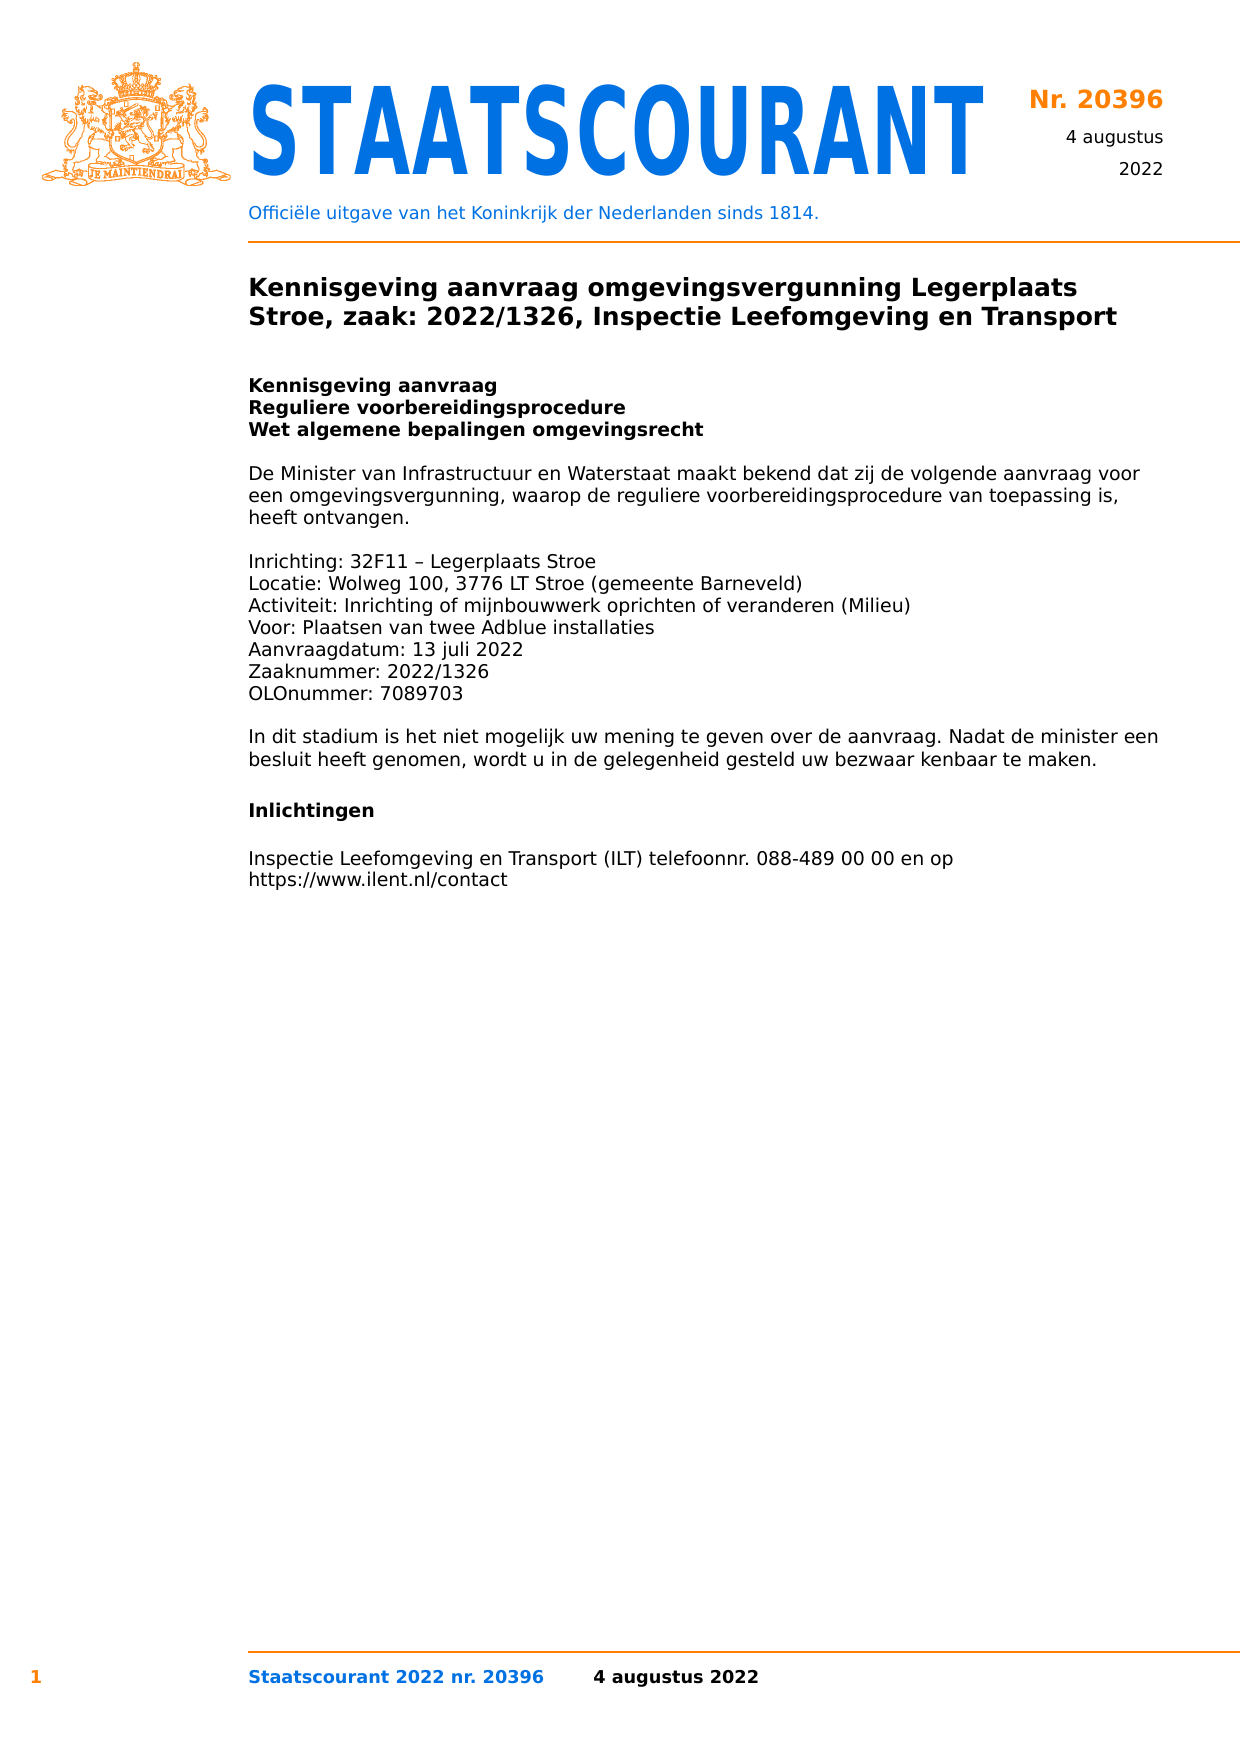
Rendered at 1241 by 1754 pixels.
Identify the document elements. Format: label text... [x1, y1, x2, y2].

text OLOnummer: 7089703 [248, 683, 1163, 704]
table_header Nr. 20396 [998, 62, 1240, 121]
table_cell 2022 [998, 153, 1240, 203]
subtitle Inlichtingen [248, 800, 1163, 822]
text Inspectie Leefomgeving en Transport (ILT) telefoonnr. 088-489 00 00 en op https://www.ilent.nl/contact [248, 847, 1163, 891]
table_cell 4 augustus [998, 121, 1240, 153]
text Kennisgeving aanvraag [248, 375, 1163, 397]
text Wet algemene bepalingen omgevingsrecht [248, 419, 1163, 441]
text Zaaknummer: 2022/1326 [248, 661, 1163, 683]
subtitle Kennisgeving aanvraag omgevingsvergunning Legerplaats Stroe, zaak: 2022/1326, Inspectie Leefomgeving en Transport [248, 273, 1163, 331]
text Activiteit: Inrichting of mijnbouwwerk oprichten of veranderen (Milieu) [248, 595, 1163, 617]
text Inrichting: 32F11 – Legerplaats Stroe [248, 551, 1163, 573]
text De Minister van Infrastructuur en Waterstaat maakt bekend dat zij de volgende aanvraag voor een omgevingsvergunning, waarop de reguliere voorbereidingsprocedure van toepassing is, heeft ontvangen. [248, 463, 1163, 529]
text Locatie: Wolweg 100, 3776 LT Stroe (gemeente Barneveld) [248, 573, 1163, 595]
picture [41, 62, 231, 186]
text Reguliere voorbereidingsprocedure [248, 397, 1163, 419]
text Voor: Plaatsen van twee Adblue installaties [248, 617, 1163, 639]
text In dit stadium is het niet mogelijk uw mening te geven over de aanvraag. Nadat de minister een besluit heeft genomen, wordt u in de gelegenheid gesteld uw bezwaar kenbaar te maken. [248, 726, 1163, 770]
text Aanvraagdatum: 13 juli 2022 [248, 639, 1163, 661]
table_header [25, 62, 248, 241]
table_cell Officiële uitgave van het Koninkrijk der Nederlanden sinds 1814. [248, 203, 1240, 241]
table_header STAATSCOURANT [248, 62, 998, 203]
